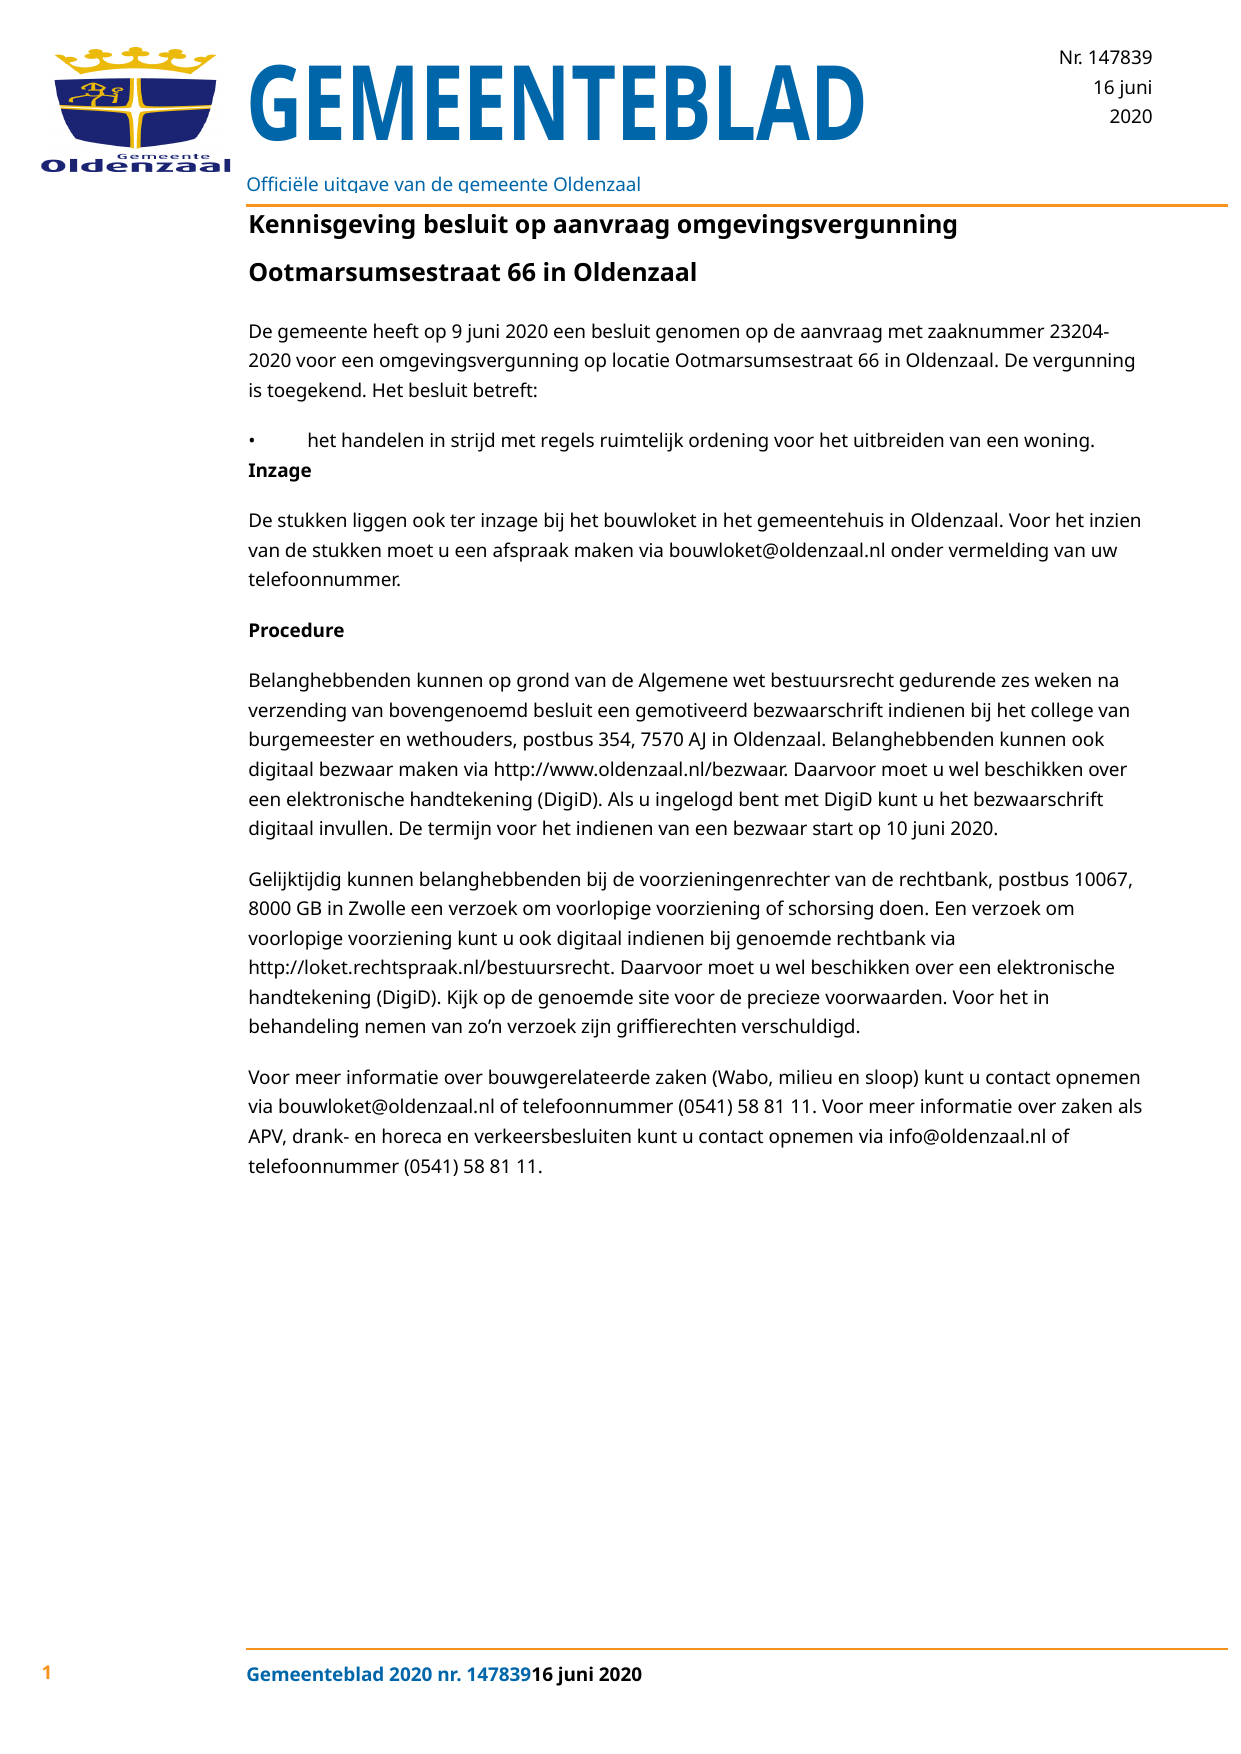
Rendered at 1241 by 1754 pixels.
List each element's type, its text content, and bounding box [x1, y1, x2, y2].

list het handelen in strijd met regels ruimtelijk ordening voor het uitbreiden van een woning. [248, 427, 1152, 453]
text Procedure [248, 617, 1152, 643]
text Belanghebbenden kunnen op grond van de Algemene wet bestuursrecht gedurende zes weken na verzending van bovengenoemd besluit een gemotiveerd bezwaarschrift indienen bij het college van burgemeester en wethouders, postbus 354, 7570 AJ in Oldenzaal. Belanghebbenden kunnen ook digitaal bezwaar maken via http://www.oldenzaal.nl/bezwaar. Daarvoor moet u wel beschikken over een elektronische handtekening (DigiD). Als u ingelogd bent met DigiD kunt u het bezwaarschrift digitaal invullen. De termijn voor het indienen van een bezwaar start op 10 juni 2020. [248, 667, 1152, 841]
text Gelijktijdig kunnen belanghebbenden bij de voorzieningenrechter van de rechtbank, postbus 10067, 8000 GB in Zwolle een verzoek om voorlopige voorziening of schorsing doen. Een verzoek om voorlopige voorziening kunt u ook digitaal indienen bij genoemde rechtbank via http://loket.rechtspraak.nl/bestuursrecht. Daarvoor moet u wel beschikken over een elektronische handtekening (DigiD). Kijk op de genoemde site voor de precieze voorwaarden. Voor het in behandeling nemen van zo’n verzoek zijn griffierechten verschuldigd. [248, 866, 1152, 1039]
text Voor meer informatie over bouwgerelateerde zaken (Wabo, milieu en sloop) kunt u contact opnemen via bouwloket@oldenzaal.nl of telefoonnummer (0541) 58 81 11. Voor meer informatie over zaken als APV, drank- en horeca en verkeersbesluiten kunt u contact opnemen via info@oldenzaal.nl of telefoonnummer (0541) 58 81 11. [248, 1064, 1152, 1179]
text Kennisgeving besluit op aanvraag omgevingsvergunning Ootmarsumsestraat 66 in Oldenzaal [248, 207, 1152, 288]
text De gemeente heeft op 9 juni 2020 een besluit genomen op de aanvraag met zaaknummer 23204-2020 voor een omgevingsvergunning op locatie Ootmarsumsestraat 66 in Oldenzaal. De vergunning is toegekend. Het besluit betreft: [248, 318, 1152, 403]
text De stukken liggen ook ter inzage bij het bouwloket in het gemeentehuis in Oldenzaal. Voor het inzien van de stukken moet u een afspraak maken via bouwloket@oldenzaal.nl onder vermelding van uw telefoonnummer. [248, 507, 1152, 592]
text Inzage [248, 457, 1152, 483]
picture [41, 47, 231, 172]
